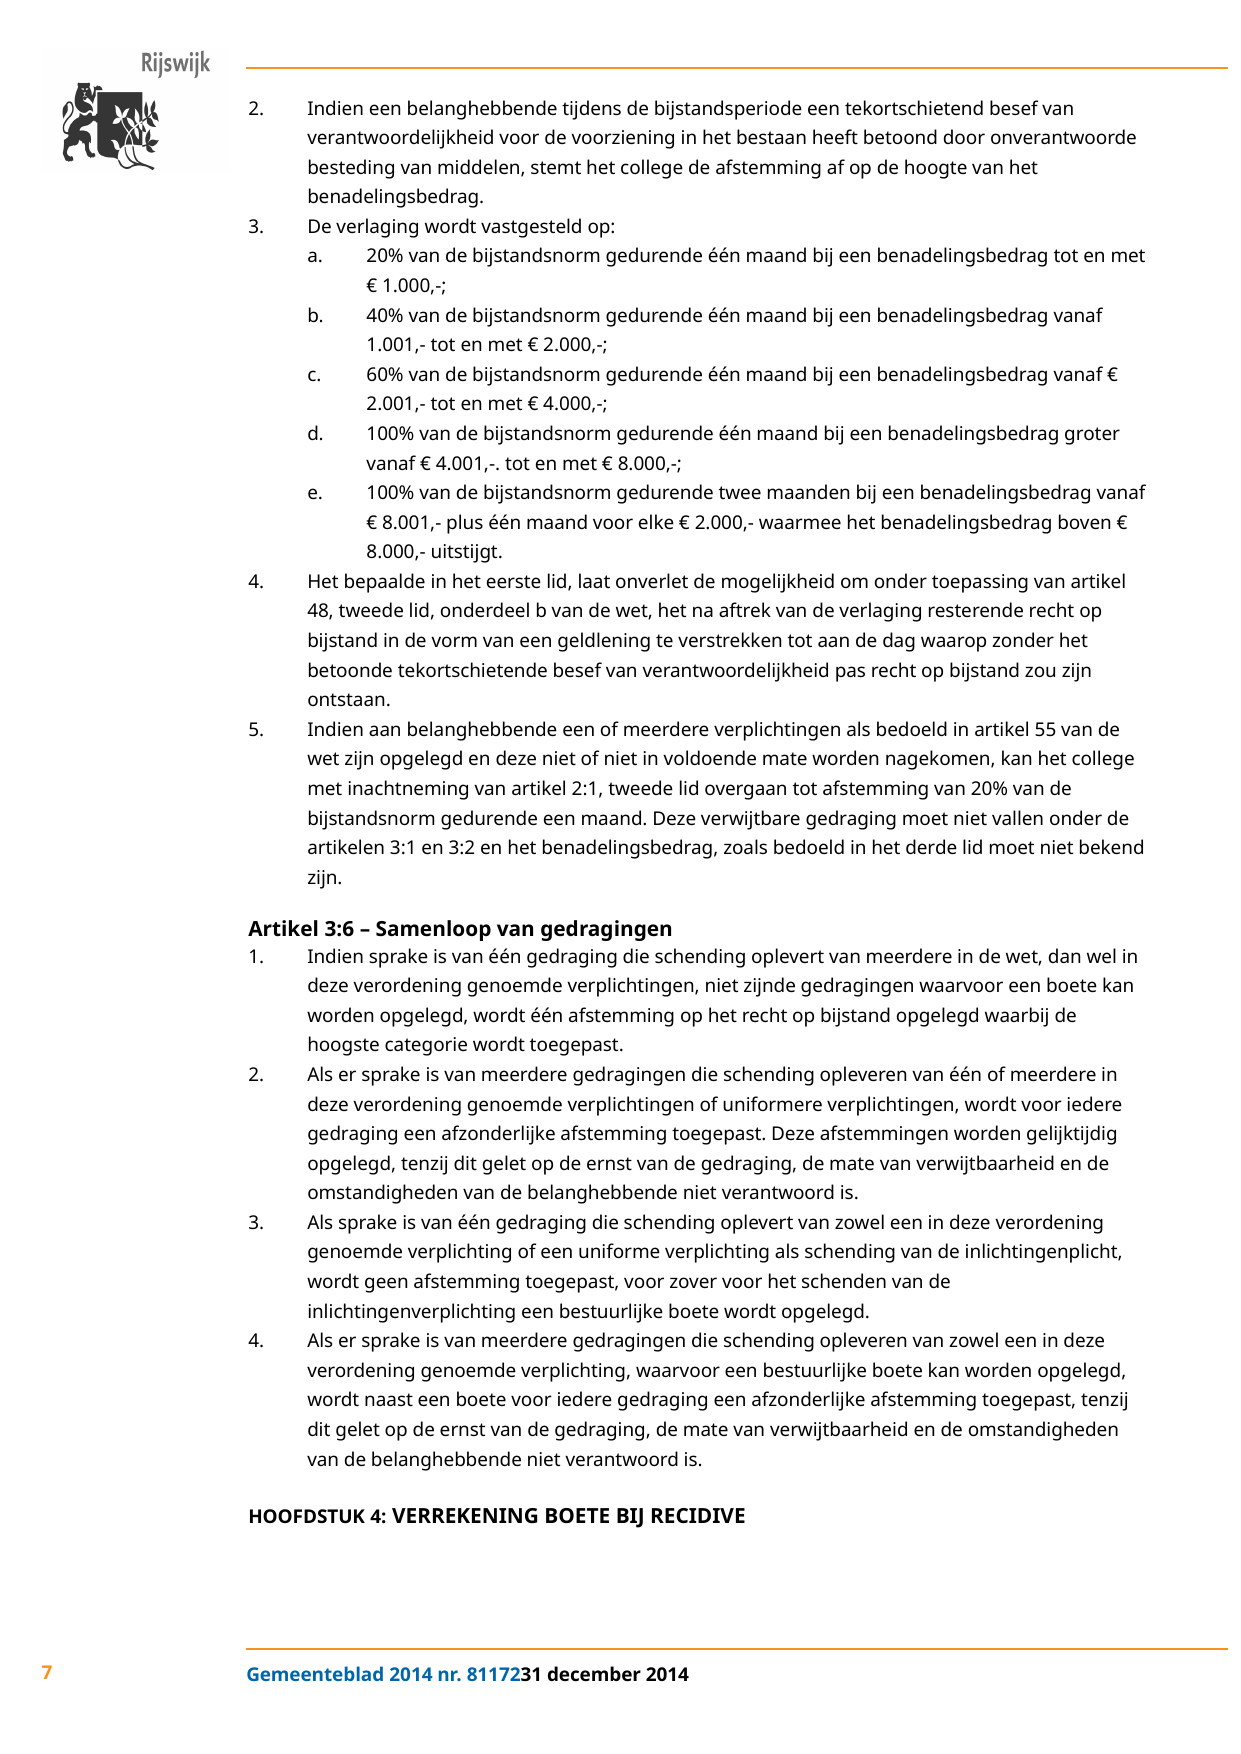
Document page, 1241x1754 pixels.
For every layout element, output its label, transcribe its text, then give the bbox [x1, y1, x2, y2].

list Als sprake is van één gedraging die schending oplevert van zowel een in deze verordening genoemde verplichting of een uniforme verplichting als schending van de inlichtingenplicht, wordt geen afstemming toegepast, voor zover voor het schenden van de inlichtingenverplichting een bestuurlijke boete wordt opgelegd. [248, 1209, 1152, 1323]
list Als er sprake is van meerdere gedragingen die schending opleveren van één of meerdere in deze verordening genoemde verplichtingen of uniformere verplichtingen, wordt voor iedere gedraging een afzonderlijke afstemming toegepast. Deze afstemmingen worden gelijktijdig opgelegd, tenzij dit gelet op de ernst van de gedraging, de mate van verwijtbaarheid en de omstandigheden van de belanghebbende niet verantwoord is. [248, 1061, 1152, 1205]
list Indien aan belanghebbende een of meerdere verplichtingen als bedoeld in artikel 55 van de wet zijn opgelegd en deze niet of niet in voldoende mate worden nagekomen, kan het college met inachtneming van artikel 2:1, tweede lid overgaan tot afstemming van 20% van de bijstandsnorm gedurende een maand. Deze verwijtbare gedraging moet niet vallen onder de artikelen 3:1 en 3:2 en het benadelingsbedrag, zoals bedoeld in het derde lid moet niet bekend zijn. [248, 716, 1152, 890]
list Indien sprake is van één gedraging die schending oplevert van meerdere in de wet, dan wel in deze verordening genoemde verplichtingen, niet zijnde gedragingen waarvoor een boete kan worden opgelegd, wordt één afstemming op het recht op bijstand opgelegd waarbij de hoogste categorie wordt toegepast. [248, 943, 1152, 1057]
list 60% van de bijstandsnorm gedurende één maand bij een benadelingsbedrag vanaf € 2.001,- tot en met € 4.000,-; [307, 361, 1152, 416]
list 100% van de bijstandsnorm gedurende één maand bij een benadelingsbedrag groter vanaf € 4.001,-. tot en met € 8.000,-; [307, 420, 1152, 476]
list Indien een belanghebbende tijdens de bijstandsperiode een tekortschietend besef van verantwoordelijkheid voor de voorziening in het bestaan heeft betoond door onverantwoorde besteding van middelen, stemt het college de afstemming af op de hoogte van het benadelingsbedrag. [248, 95, 1152, 209]
list Het bepaalde in het eerste lid, laat onverlet de mogelijkheid om onder toepassing van artikel 48, tweede lid, onderdeel b van de wet, het na aftrek van de verlaging resterende recht op bijstand in de vorm van een geldlening te verstrekken tot aan de dag waarop zonder het betoonde tekortschietende besef van verantwoordelijkheid pas recht op bijstand zou zijn ontstaan. [248, 568, 1152, 712]
picture [41, 47, 231, 172]
text Artikel 3:6 – Samenloop van gedragingen [248, 914, 1152, 943]
list 100% van de bijstandsnorm gedurende twee maanden bij een benadelingsbedrag vanaf € 8.001,- plus één maand voor elke € 2.000,- waarmee het benadelingsbedrag boven € 8.000,- uitstijgt. [307, 479, 1152, 564]
text HOOFDSTUK 4: VERREKENING BOETE BIJ RECIDIVE [248, 1501, 1152, 1529]
list Als er sprake is van meerdere gedragingen die schending opleveren van zowel een in deze verordening genoemde verplichting, waarvoor een bestuurlijke boete kan worden opgelegd, wordt naast een boete voor iedere gedraging een afzonderlijke afstemming toegepast, tenzij dit gelet op de ernst van de gedraging, de mate van verwijtbaarheid en de omstandigheden van de belanghebbende niet verantwoord is. [248, 1327, 1152, 1471]
list 40% van de bijstandsnorm gedurende één maand bij een benadelingsbedrag vanaf 1.001,- tot en met € 2.000,-; [307, 302, 1152, 357]
list 20% van de bijstandsnorm gedurende één maand bij een benadelingsbedrag tot en met € 1.000,-; [307, 243, 1152, 298]
list De verlaging wordt vastgesteld op: [248, 213, 1152, 239]
